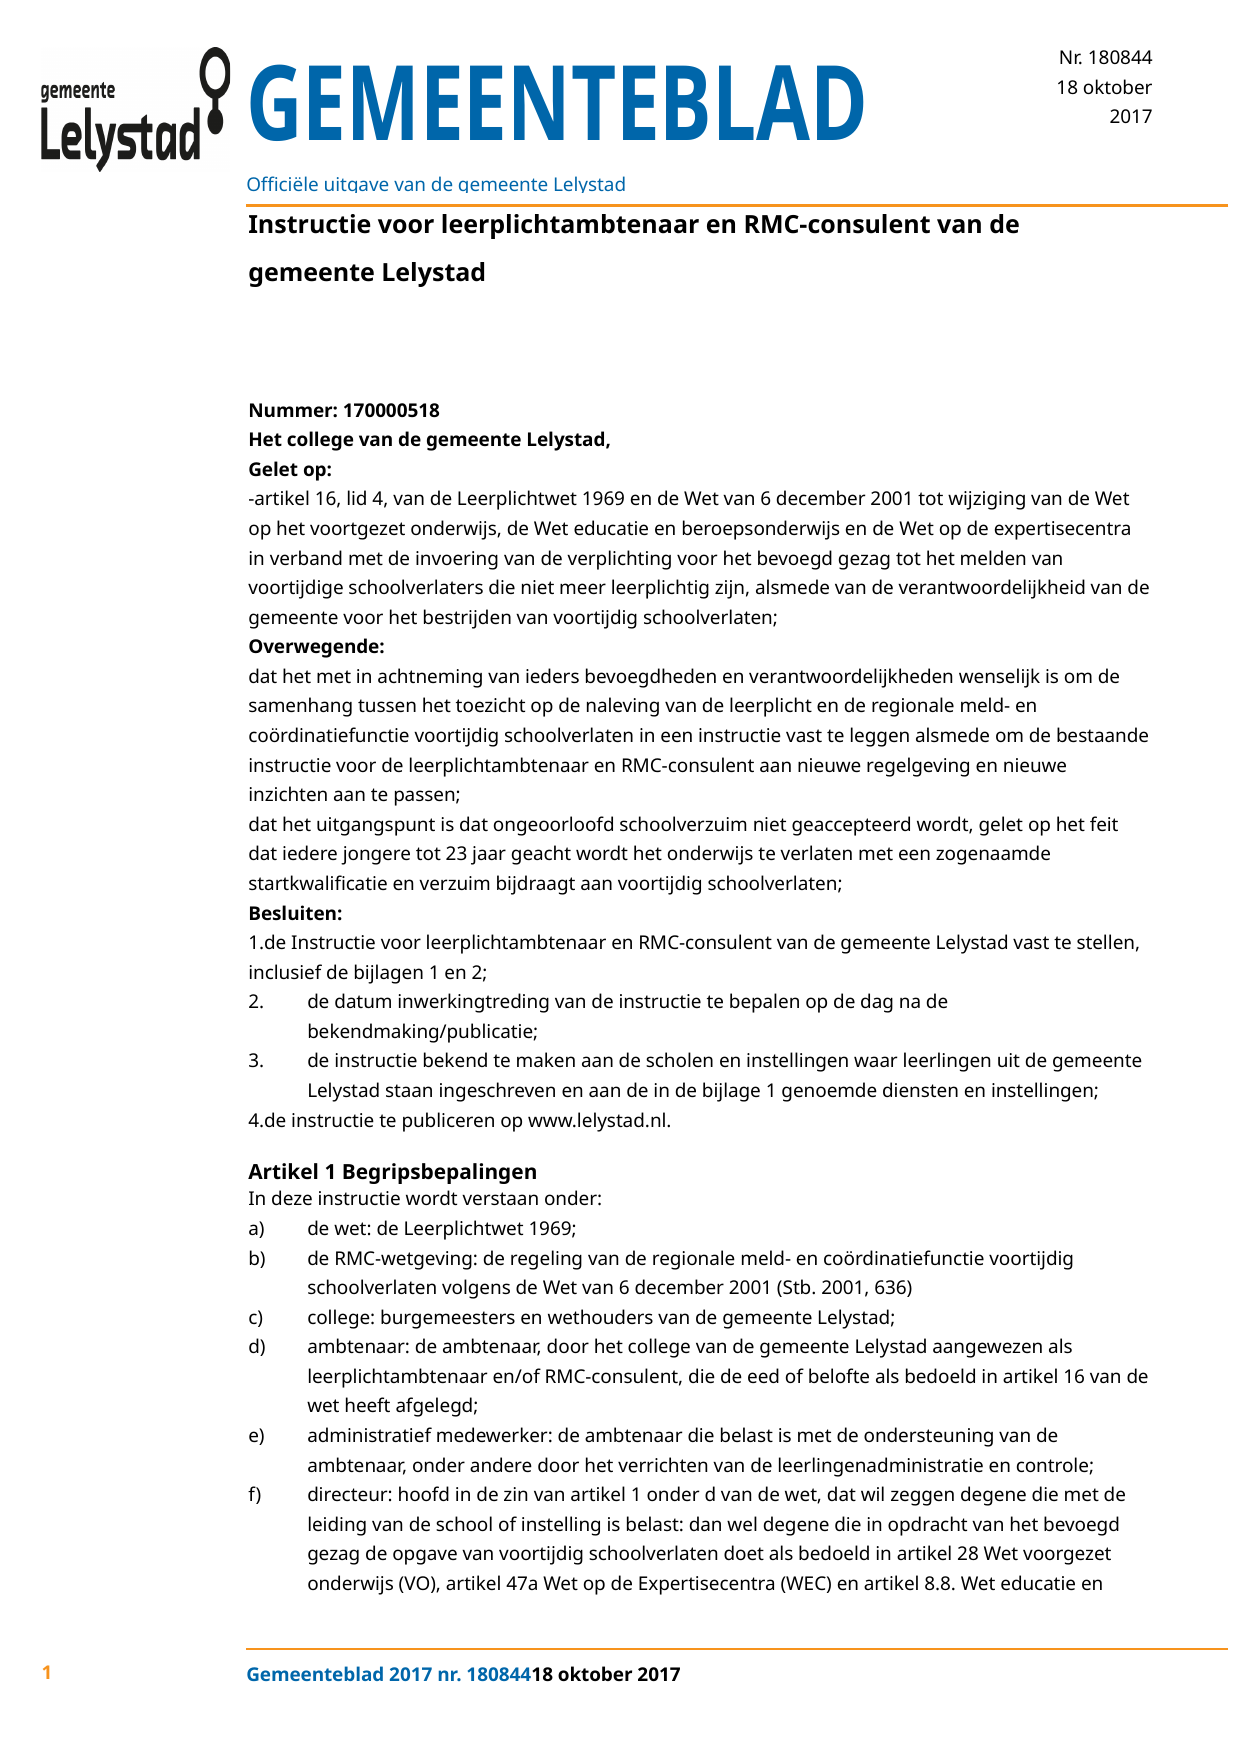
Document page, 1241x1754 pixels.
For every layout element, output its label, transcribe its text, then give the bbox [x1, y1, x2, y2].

picture [41, 47, 231, 172]
list ambtenaar: de ambtenaar, door het college van de gemeente Lelystad aangewezen als leerplichtambtenaar en/of RMC-consulent, die de eed of belofte als bedoeld in artikel 16 van de wet heeft afgelegd; [248, 1333, 1152, 1418]
text Gelet op: [248, 456, 1152, 482]
text Instructie voor leerplichtambtenaar en RMC-consulent van de gemeente Lelystad [248, 207, 1152, 288]
text -artikel 16, lid 4, van de Leerplichtwet 1969 en de Wet van 6 december 2001 tot wijziging van de Wet op het voortgezet onderwijs, de Wet educatie en beroepsonderwijs en de Wet op de expertisecentra in verband met de invoering van de verplichting voor het bevoegd gezag tot het melden van voortijdige schoolverlaters die niet meer leerplichtig zijn, alsmede van de verantwoordelijkheid van de gemeente voor het bestrijden van voortijdig schoolverlaten; [248, 486, 1152, 629]
text Artikel 1 Begripsbepalingen [248, 1157, 1152, 1186]
text Overwegende: [248, 633, 1152, 659]
text Besluiten: [248, 900, 1152, 925]
text In deze instructie wordt verstaan onder: [248, 1186, 1152, 1211]
list de datum inwerkingtreding van de instructie te bepalen op de dag na de bekendmaking/publicatie; [248, 988, 1152, 1044]
text 1.de Instructie voor leerplichtambtenaar en RMC-consulent van de gemeente Lelystad vast te stellen, inclusief de bijlagen 1 en 2; [248, 929, 1152, 984]
text dat het uitgangspunt is dat ongeoorloofd schoolverzuim niet geaccepteerd wordt, gelet op het feit dat iedere jongere tot 23 jaar geacht wordt het onderwijs te verlaten met een zogenaamde startkwalificatie en verzuim bijdraagt aan voortijdig schoolverlaten; [248, 811, 1152, 896]
list college: burgemeesters en wethouders van de gemeente Lelystad; [248, 1304, 1152, 1330]
text dat het met in achtneming van ieders bevoegdheden en verantwoordelijkheden wenselijk is om de samenhang tussen het toezicht op de naleving van de leerplicht en de regionale meld- en coördinatiefunctie voortijdig schoolverlaten in een instructie vast te leggen alsmede om de bestaande instructie voor de leerplichtambtenaar en RMC-consulent aan nieuwe regelgeving en nieuwe inzichten aan te passen; [248, 663, 1152, 807]
list de wet: de Leerplichtwet 1969; [248, 1215, 1152, 1241]
list de RMC-wetgeving: de regeling van de regionale meld- en coördinatiefunctie voortijdig schoolverlaten volgens de Wet van 6 december 2001 (Stb. 2001, 636) [248, 1245, 1152, 1300]
text Nummer: 170000518 [248, 397, 1152, 422]
list administratief medewerker: de ambtenaar die belast is met de ondersteuning van de ambtenaar, onder andere door het verrichten van de leerlingenadministratie en controle; [248, 1422, 1152, 1478]
list directeur: hoofd in de zin van artikel 1 onder d van de wet, dat wil zeggen degene die met de leiding van de school of instelling is belast: dan wel degene die in opdracht van het bevoegd gezag de opgave van voortijdig schoolverlaten doet als bedoeld in artikel 28 Wet voorgezet onderwijs (VO), artikel 47a Wet op de Expertisecentra (WEC) en artikel 8.8. Wet educatie en [248, 1481, 1152, 1596]
text 4.de instructie te publiceren op www.lelystad.nl. [248, 1107, 1152, 1132]
text Het college van de gemeente Lelystad, [248, 426, 1152, 452]
list de instructie bekend te maken aan de scholen en instellingen waar leerlingen uit de gemeente Lelystad staan ingeschreven en aan de in de bijlage 1 genoemde diensten en instellingen; [248, 1048, 1152, 1103]
